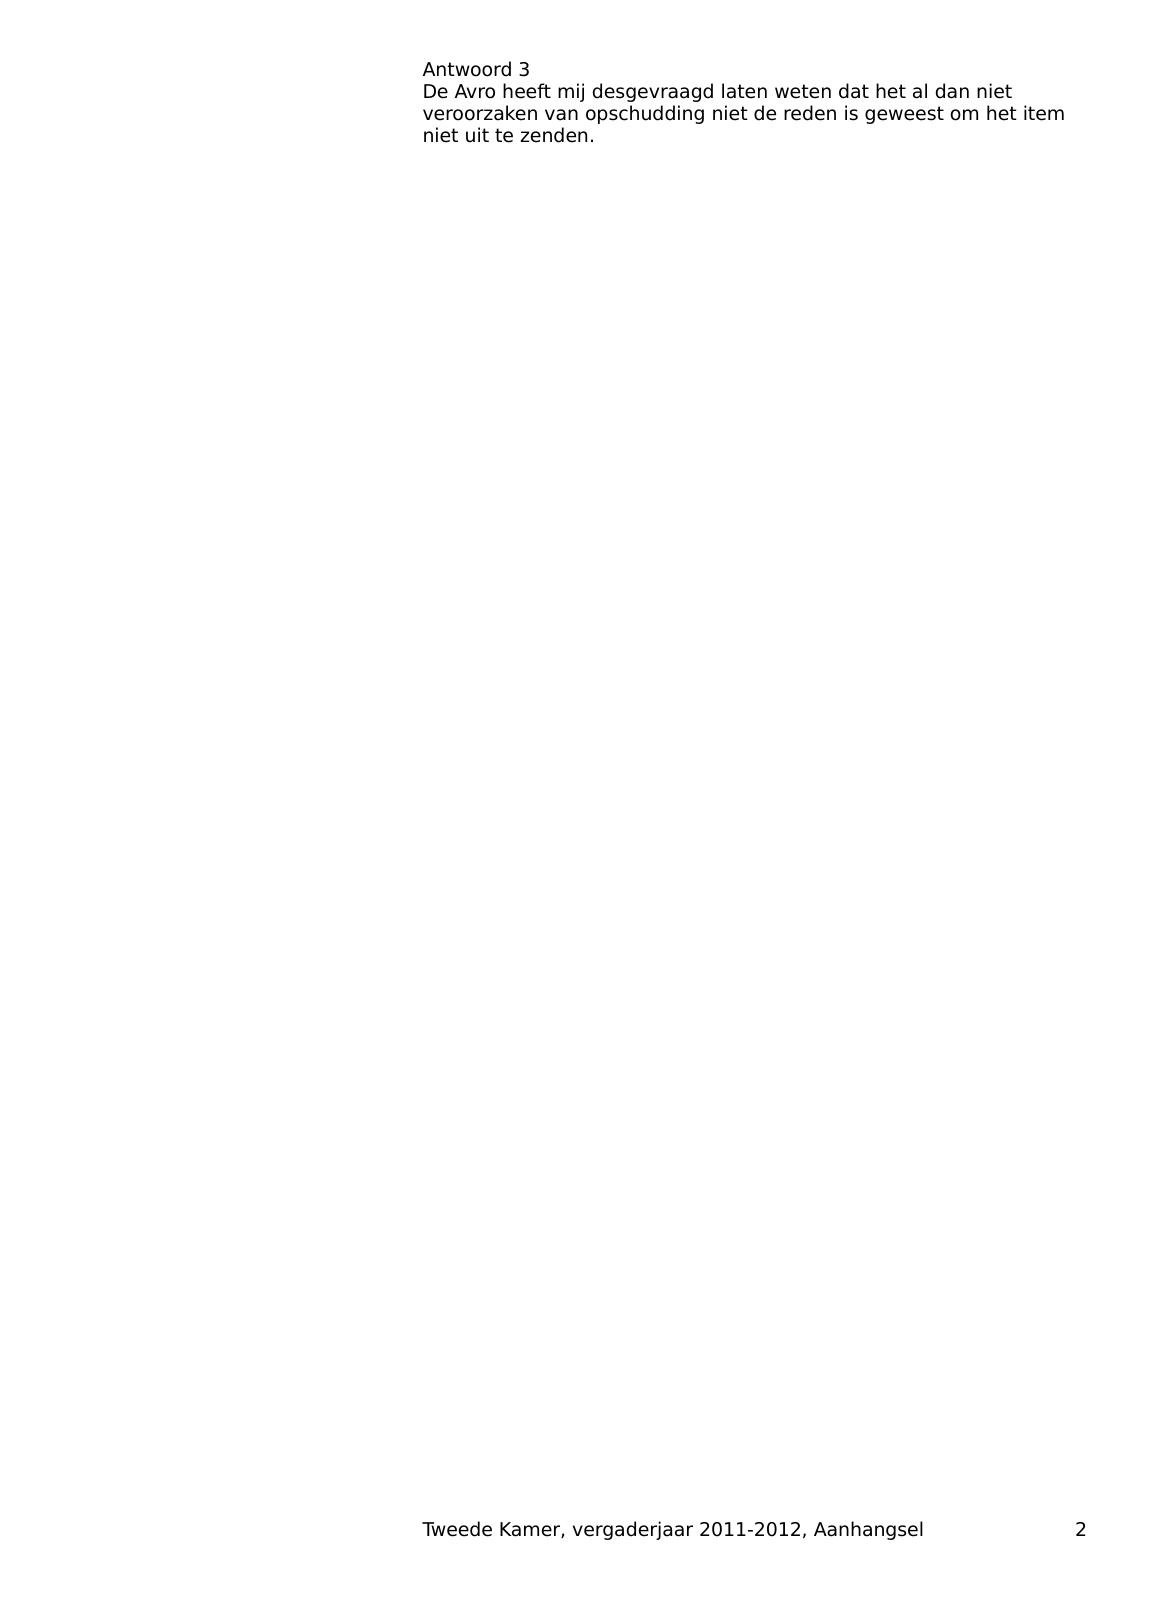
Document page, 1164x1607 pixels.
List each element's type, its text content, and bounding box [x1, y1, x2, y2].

text De Avro heeft mij desgevraagd laten weten dat het al dan niet veroorzaken van opschudding niet de reden is geweest om het item niet uit te zenden. [422, 81, 1087, 147]
text Antwoord 3 [422, 59, 1087, 81]
